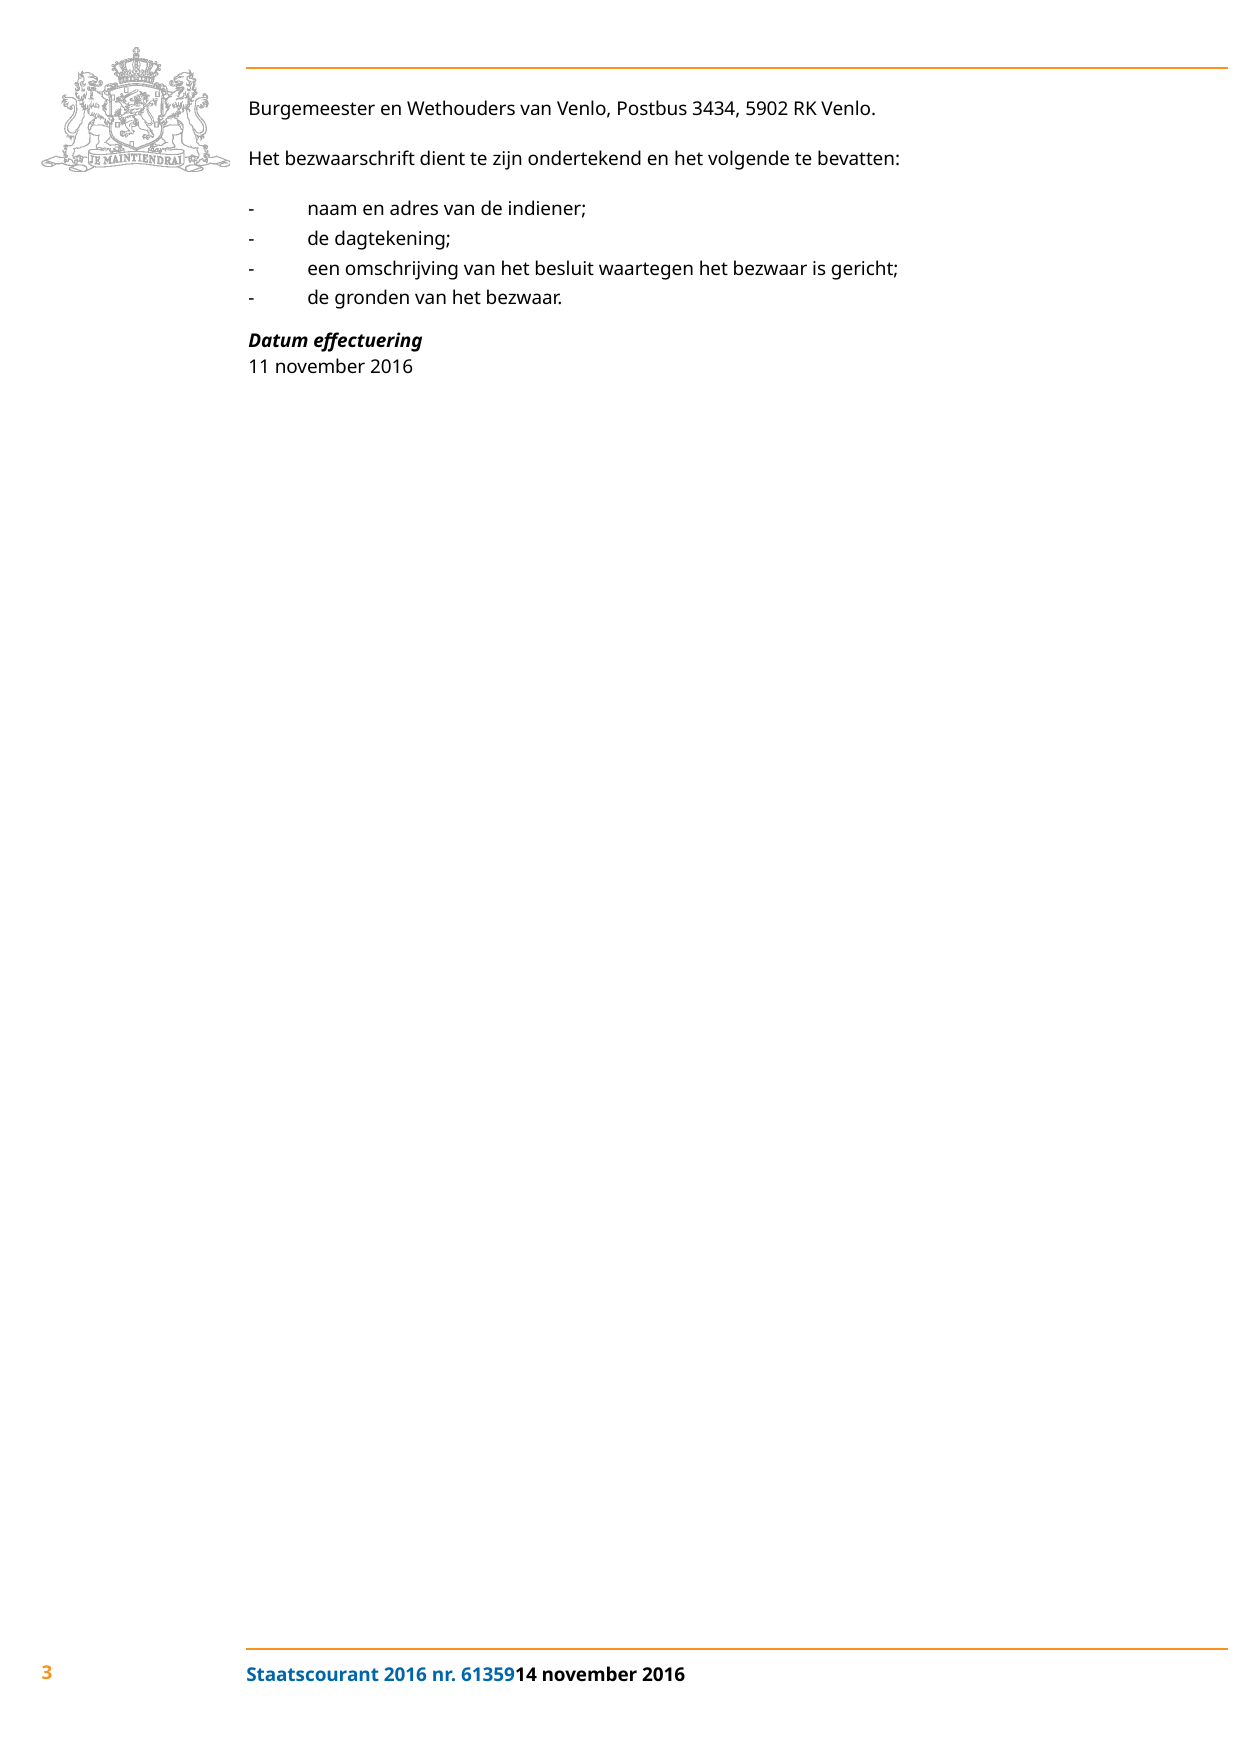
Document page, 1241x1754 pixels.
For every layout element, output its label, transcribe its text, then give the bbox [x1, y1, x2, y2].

list de gronden van het bezwaar. [248, 284, 1152, 310]
text Burgemeester en Wethouders van Venlo, Postbus 3434, 5902 RK Venlo. [248, 95, 1152, 121]
list een omschrijving van het besluit waartegen het bezwaar is gericht; [248, 255, 1152, 281]
list naam en adres van de indiener; [248, 196, 1152, 221]
list de dagtekening; [248, 225, 1152, 251]
text Datum effectuering [248, 327, 1152, 353]
picture [41, 47, 231, 172]
text 11 november 2016 [248, 353, 1152, 379]
text Het bezwaarschrift dient te zijn ondertekend en het volgende te bevatten: [248, 145, 1152, 171]
